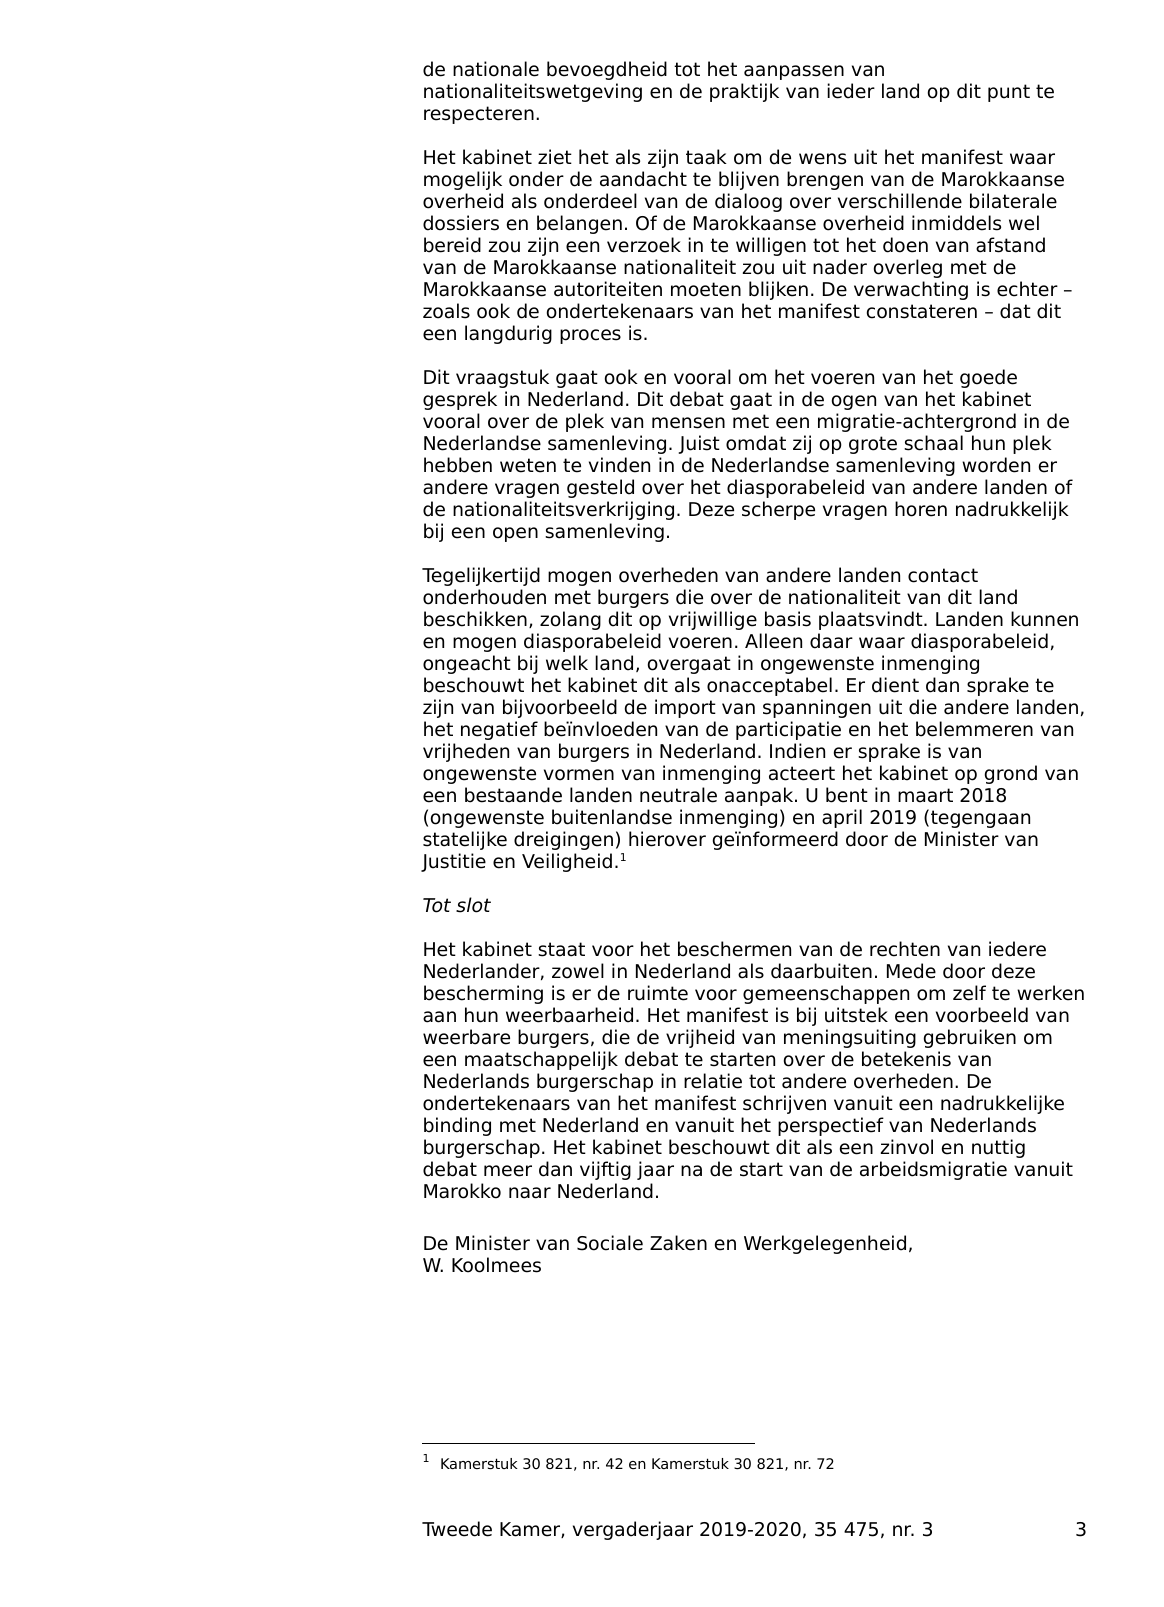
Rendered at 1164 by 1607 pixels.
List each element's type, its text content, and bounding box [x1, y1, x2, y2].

text Het kabinet ziet het als zijn taak om de wens uit het manifest waar mogelijk onder de aandacht te blijven brengen van de Marokkaanse overheid als onderdeel van de dialoog over verschillende bilaterale dossiers en belangen. Of de Marokkaanse overheid inmiddels wel bereid zou zijn een verzoek in te willigen tot het doen van afstand van de Marokkaanse nationaliteit zou uit nader overleg met de Marokkaanse autoriteiten moeten blijken. De verwachting is echter – zoals ook de ondertekenaars van het manifest constateren – dat dit een langdurig proces is. [422, 147, 1087, 345]
text Tegelijkertijd mogen overheden van andere landen contact onderhouden met burgers die over de nationaliteit van dit land beschikken, zolang dit op vrijwillige basis plaatsvindt. Landen kunnen en mogen diasporabeleid voeren. Alleen daar waar diasporabeleid, ongeacht bij welk land, overgaat in ongewenste inmenging beschouwt het kabinet dit als onacceptabel. Er dient dan sprake te zijn van bijvoorbeeld de import van spanningen uit die andere landen, het negatief beïnvloeden van de participatie en het belemmeren van vrijheden van burgers in Nederland. Indien er sprake is van ongewenste vormen van inmenging acteert het kabinet op grond van een bestaande landen neutrale aanpak. U bent in maart 2018 (ongewenste buitenlandse inmenging) en april 2019 (tegengaan statelijke dreigingen) hierover geïnformeerd door de Minister van Justitie en Veiligheid. [422, 565, 1087, 873]
text Kamerstuk 30 821, nr. 42 en Kamerstuk 30 821, nr. 72 [422, 1452, 1087, 1474]
subtitle Tot slot [422, 895, 1087, 917]
text Het kabinet staat voor het beschermen van de rechten van iedere Nederlander, zowel in Nederland als daarbuiten. Mede door deze bescherming is er de ruimte voor gemeenschappen om zelf te werken aan hun weerbaarheid. Het manifest is bij uitstek een voorbeeld van weerbare burgers, die de vrijheid van meningsuiting gebruiken om een maatschappelijk debat te starten over de betekenis van Nederlands burgerschap in relatie tot andere overheden. De ondertekenaars van het manifest schrijven vanuit een nadrukkelijke binding met Nederland en vanuit het perspectief van Nederlands burgerschap. Het kabinet beschouwt dit als een zinvol en nuttig debat meer dan vijftig jaar na de start van de arbeidsmigratie vanuit Marokko naar Nederland. [422, 939, 1087, 1203]
text de nationale bevoegdheid tot het aanpassen van nationaliteitswetgeving en de praktijk van ieder land op dit punt te respecteren. [422, 59, 1087, 125]
text De Minister van Sociale Zaken en Werkgelegenheid, W. Koolmees [422, 1233, 1087, 1277]
text Dit vraagstuk gaat ook en vooral om het voeren van het goede gesprek in Nederland. Dit debat gaat in de ogen van het kabinet vooral over de plek van mensen met een migratie-achtergrond in de Nederlandse samenleving. Juist omdat zij op grote schaal hun plek hebben weten te vinden in de Nederlandse samenleving worden er andere vragen gesteld over het diasporabeleid van andere landen of de nationaliteitsverkrijging. Deze scherpe vragen horen nadrukkelijk bij een open samenleving. [422, 367, 1087, 543]
